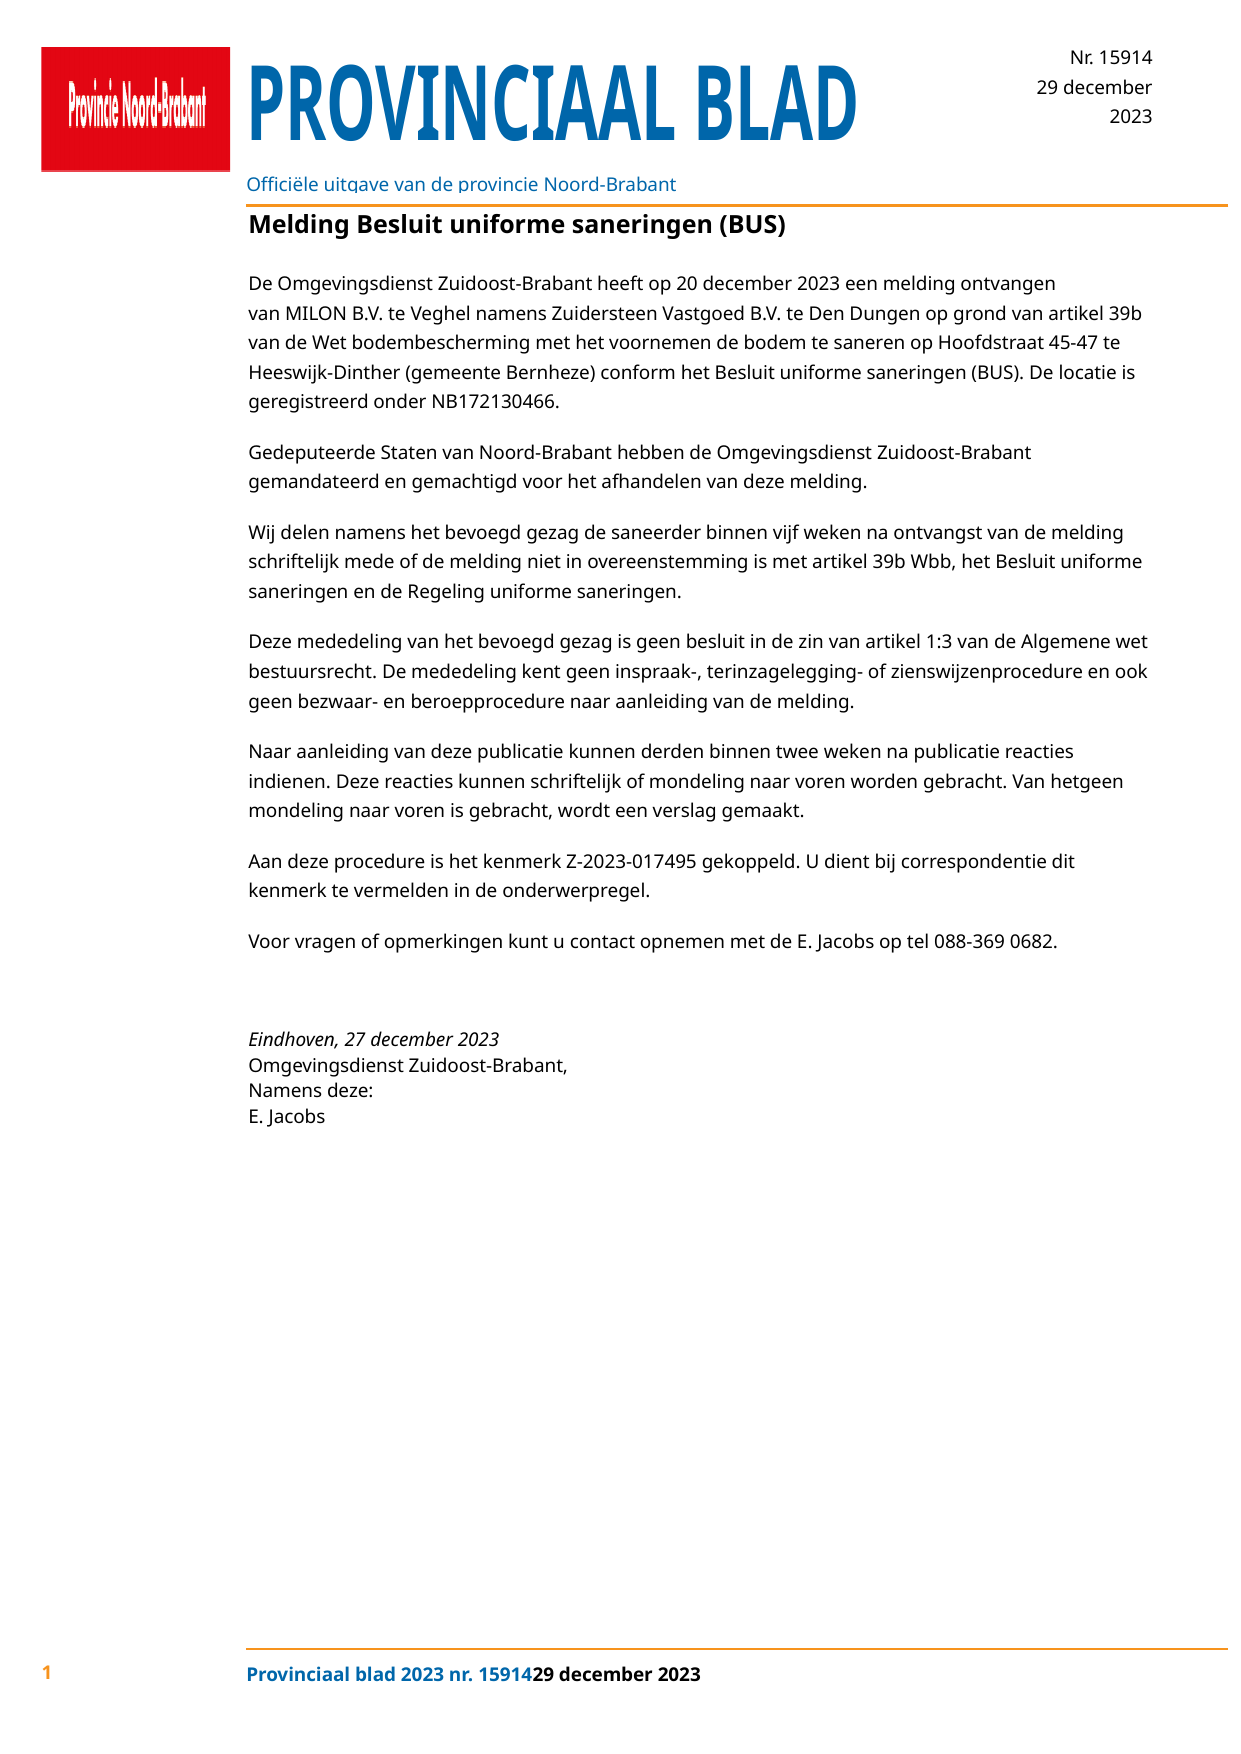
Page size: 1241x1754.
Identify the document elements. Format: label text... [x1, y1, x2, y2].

text Wij delen namens het bevoegd gezag de saneerder binnen vijf weken na ontvangst van de melding schriftelijk mede of de melding niet in overeenstemming is met artikel 39b Wbb, het Besluit uniforme saneringen en de Regeling uniforme saneringen. [248, 519, 1152, 604]
text Aan deze procedure is het kenmerk Z-2023-017495 gekoppeld. U dient bij correspondentie dit kenmerk te vermelden in de onderwerpregel. [248, 848, 1152, 903]
text De Omgevingsdienst Zuidoost-Brabant heeft op 20 december 2023 een melding ontvangen van MILON B.V. te Veghel namens Zuidersteen Vastgoed B.V. te Den Dungen op grond van artikel 39b van de Wet bodembescherming met het voornemen de bodem te saneren op Hoofdstraat 45-47 te Heeswijk-Dinther (gemeente Bernheze) conform het Besluit uniforme saneringen (BUS). De locatie is geregistreerd onder NB172130466. [248, 270, 1152, 414]
text E. Jacobs [248, 1103, 1152, 1129]
picture [41, 47, 231, 172]
text Deze mededeling van het bevoegd gezag is geen besluit in de zin van artikel 1:3 van de Algemene wet bestuursrecht. De mededeling kent geen inspraak-, terinzagelegging- of zienswijzenprocedure en ook geen bezwaar- en beroepprocedure naar aanleiding van de melding. [248, 629, 1152, 713]
text Naar aanleiding van deze publicatie kunnen derden binnen twee weken na publicatie reacties indienen. Deze reacties kunnen schriftelijk of mondeling naar voren worden gebracht. Van hetgeen mondeling naar voren is gebracht, wordt een verslag gemaakt. [248, 738, 1152, 823]
text Gedeputeerde Staten van Noord-Brabant hebben de Omgevingsdienst Zuidoost-Brabant gemandateerd en gemachtigd voor het afhandelen van deze melding. [248, 439, 1152, 494]
text Voor vragen of opmerkingen kunt u contact opnemen met de E. Jacobs op tel 088-369 0682. [248, 928, 1152, 953]
text Melding Besluit uniforme saneringen (BUS) [248, 207, 1152, 241]
text Namens deze: [248, 1077, 1152, 1103]
text Eindhoven, 27 december 2023 [248, 1026, 1152, 1052]
text Omgevingsdienst Zuidoost-Brabant, [248, 1052, 1152, 1077]
